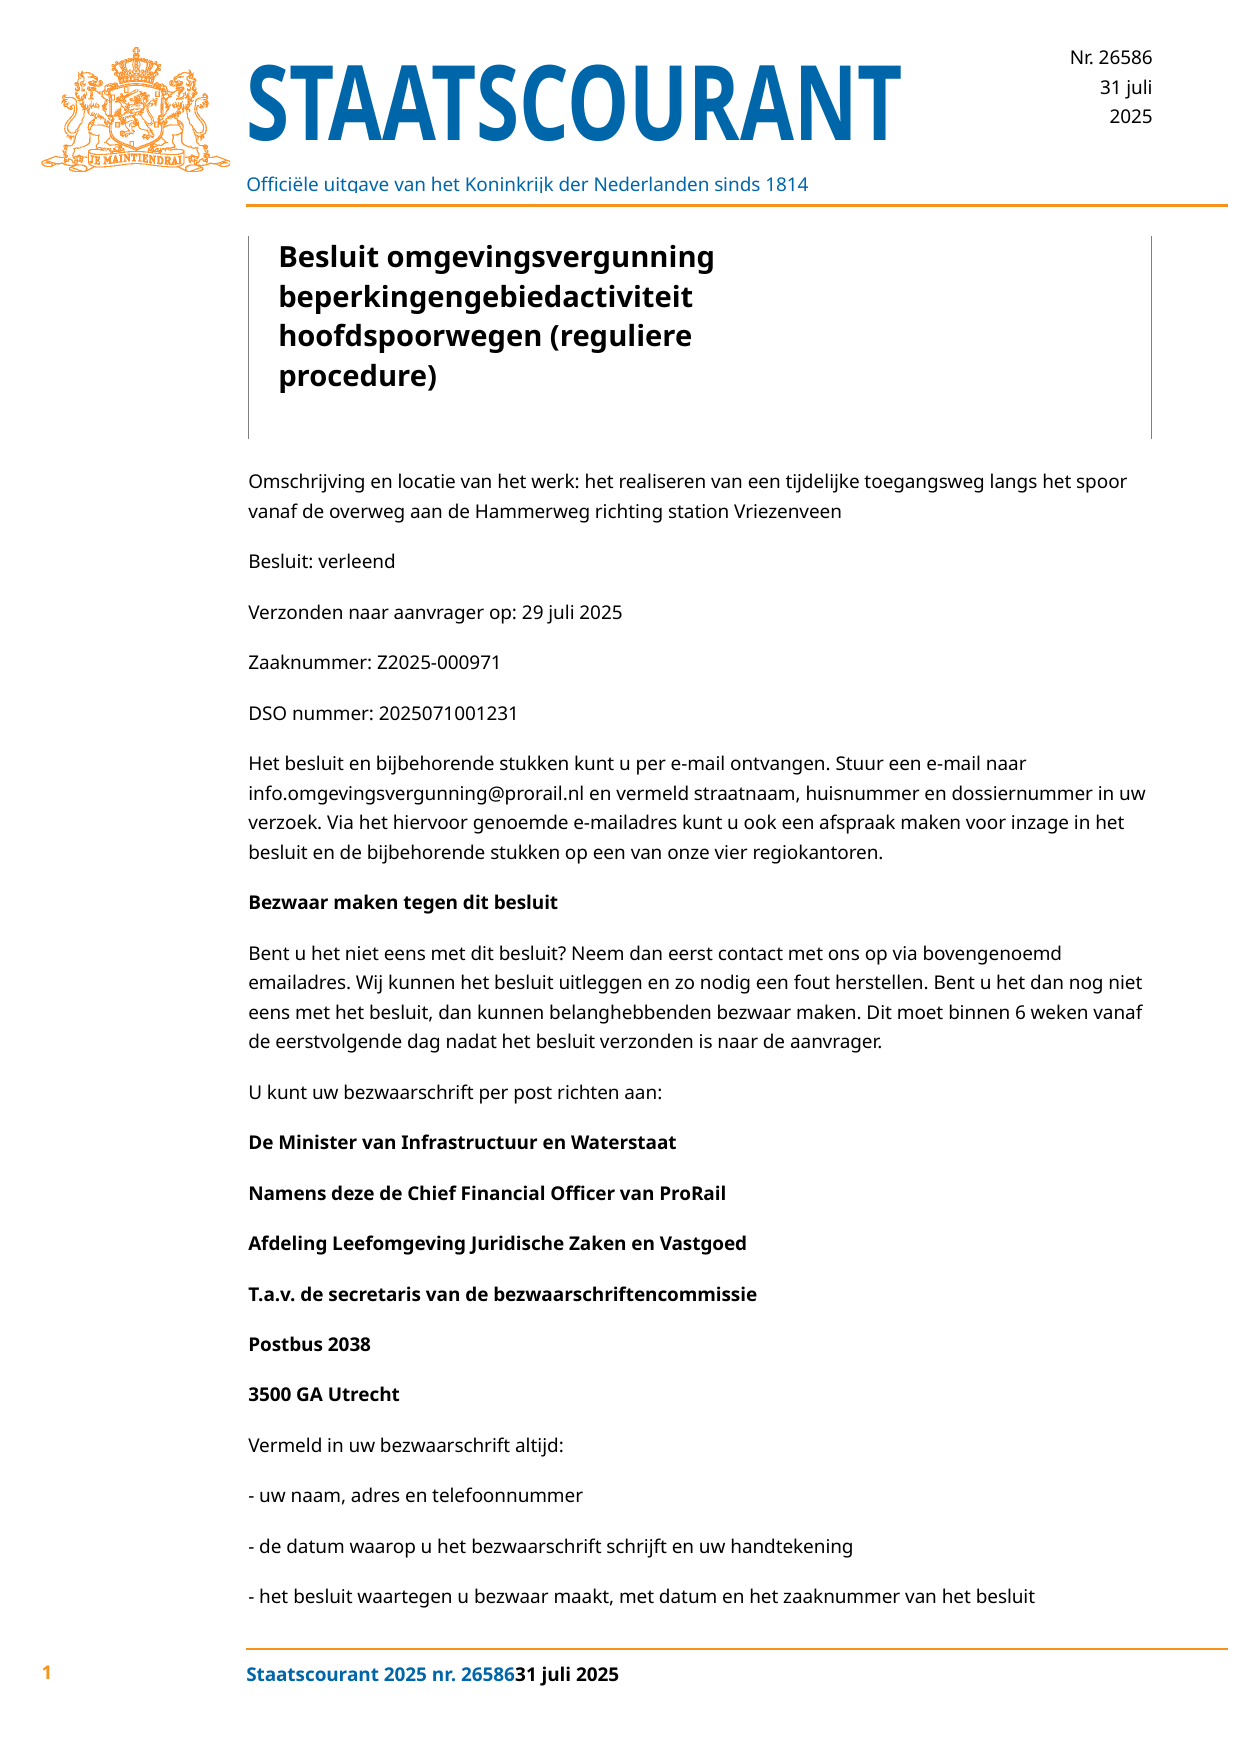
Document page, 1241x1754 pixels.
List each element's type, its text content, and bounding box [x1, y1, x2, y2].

table_header [850, 414, 1151, 439]
text Omschrijving en locatie van het werk: het realiseren van een tijdelijke toegangsweg langs het spoor vanaf de overweg aan de Hammerweg richting station Vriezenveen [248, 469, 1152, 524]
text DSO nummer: 2025071001231 [248, 700, 1152, 726]
text Postbus 2038 [248, 1331, 1152, 1357]
text - uw naam, adres en telefoonnummer [248, 1482, 1152, 1508]
text Verzonden naar aanvrager op: 29 juli 2025 [248, 599, 1152, 625]
text Afdeling Leefomgeving Juridische Zaken en Vastgoed [248, 1230, 1152, 1256]
text U kunt uw bezwaarschrift per post richten aan: [248, 1079, 1152, 1105]
text Bent u het niet eens met dit besluit? Neem dan eerst contact met ons op via bovengenoemd emailadres. Wij kunnen het besluit uitleggen en zo nodig een fout herstellen. Bent u het dan nog niet eens met het besluit, dan kunnen belanghebbenden bezwaar maken. Dit moet binnen 6 weken vanaf de eerstvolgende dag nadat het besluit verzonden is naar de aanvrager. [248, 940, 1152, 1054]
text Zaaknummer: Z2025-000971 [248, 649, 1152, 675]
text De Minister van Infrastructuur en Waterstaat [248, 1129, 1152, 1155]
text Vermeld in uw bezwaarschrift altijd: [248, 1432, 1152, 1458]
picture [912, 236, 1090, 414]
text Namens deze de Chief Financial Officer van ProRail [248, 1180, 1152, 1206]
text - de datum waarop u het bezwaarschrift schrijft en uw handtekening [248, 1533, 1152, 1558]
text 3500 GA Utrecht [248, 1382, 1152, 1407]
text Het besluit en bijbehorende stukken kunt u per e-mail ontvangen. Stuur een e-mail naar info.omgevingsvergunning@prorail.nl en vermeld straatnaam, huisnummer en dossiernummer in uw verzoek. Via het hiervoor genoemde e-mailadres kunt u ook een afspraak maken voor inzage in het besluit en de bijbehorende stukken op een van onze vier regiokantoren. [248, 750, 1152, 865]
picture [41, 47, 231, 172]
text Besluit: verleend [248, 549, 1152, 574]
text Bezwaar maken tegen dit besluit [248, 889, 1152, 915]
table_header [850, 236, 912, 413]
table_header Besluit omgevingsvergunning beperkingengebiedactiviteit hoofdspoorwegen (reguliere procedure) [249, 236, 850, 439]
text - het besluit waartegen u bezwaar maakt, met datum en het zaaknummer van het besluit [248, 1583, 1152, 1609]
text T.a.v. de secretaris van de bezwaarschriftencommissie [248, 1281, 1152, 1306]
table_header [1090, 236, 1151, 413]
